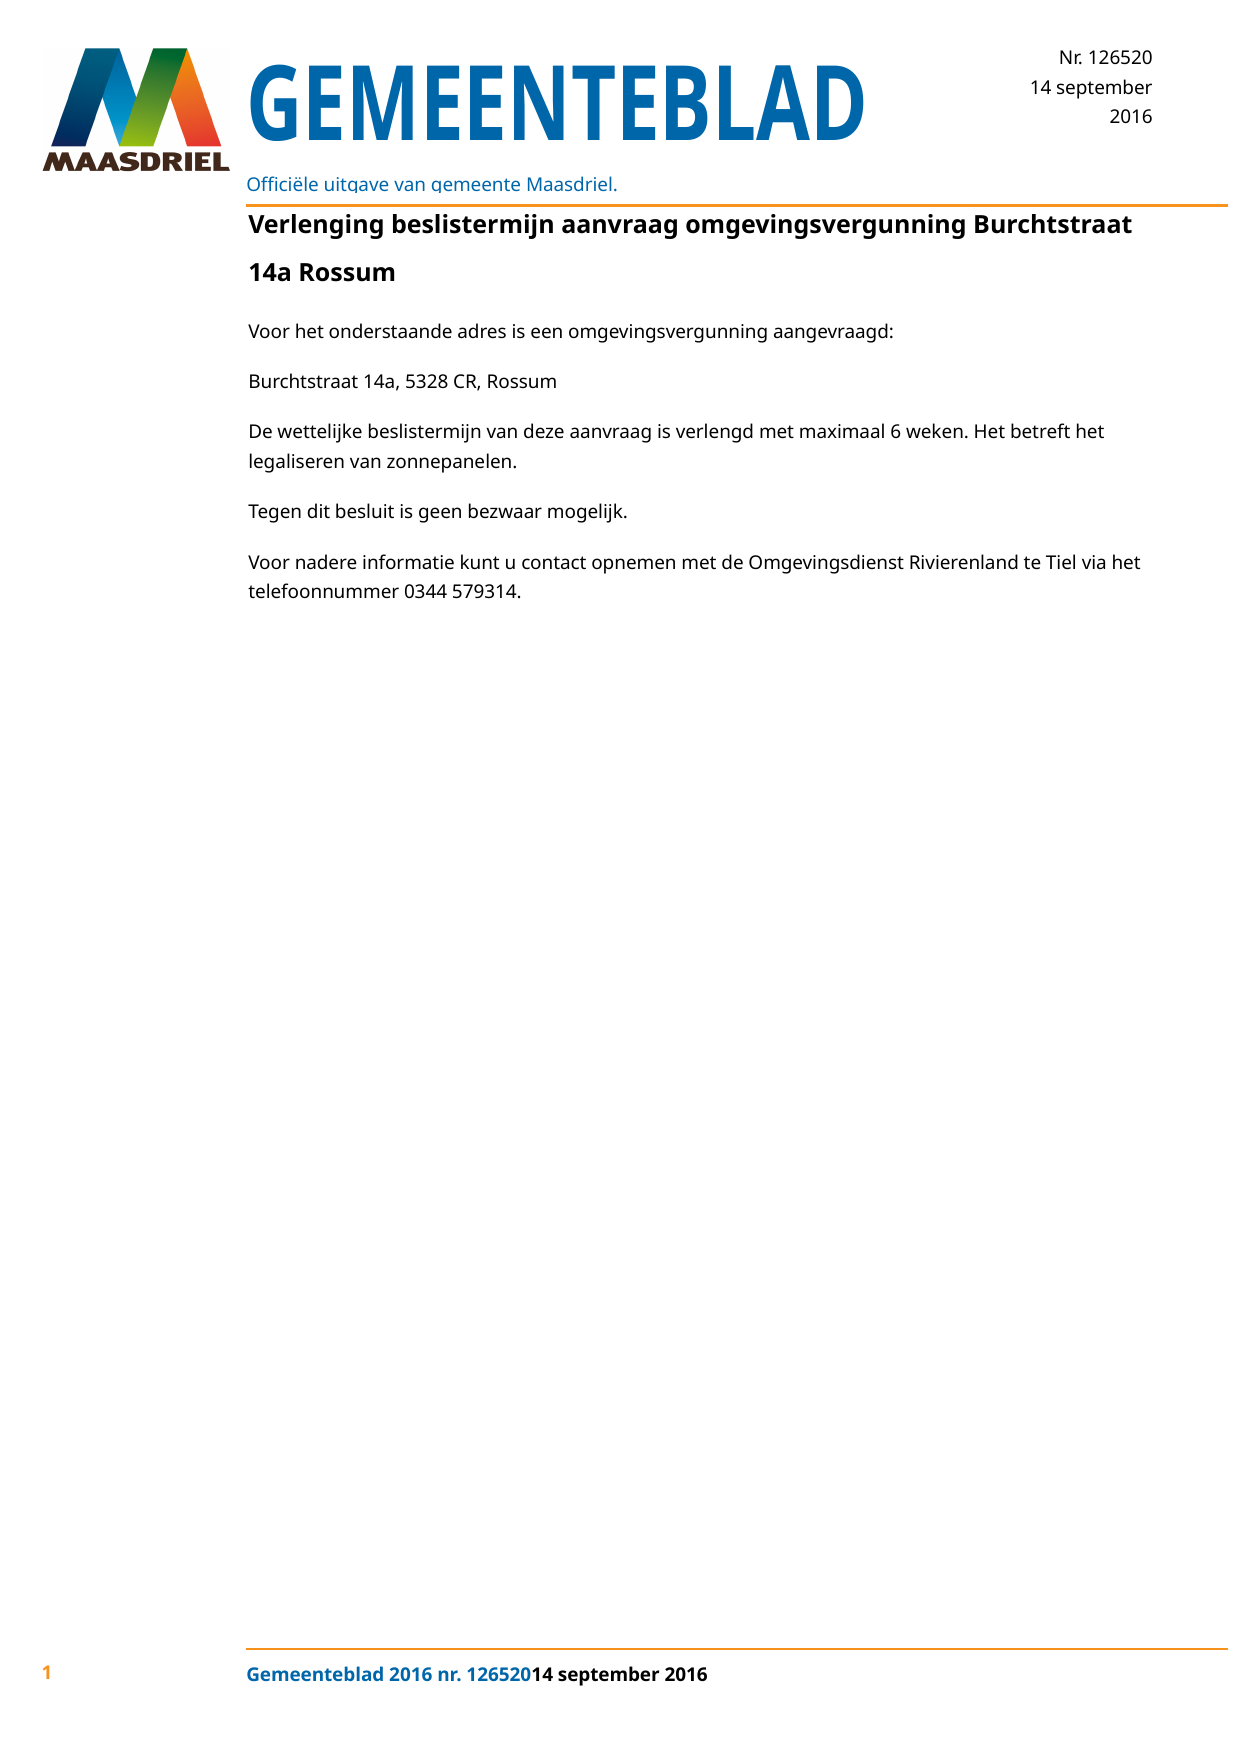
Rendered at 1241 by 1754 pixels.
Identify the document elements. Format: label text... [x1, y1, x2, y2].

text Verlenging beslistermijn aanvraag omgevingsvergunning Burchtstraat 14a Rossum [248, 207, 1152, 288]
text Burchtstraat 14a, 5328 CR, Rossum [248, 368, 1152, 394]
text Voor nadere informatie kunt u contact opnemen met de Omgevingsdienst Rivierenland te Tiel via het telefoonnummer 0344 579314. [248, 549, 1152, 604]
picture [41, 47, 231, 172]
text Tegen dit besluit is geen bezwaar mogelijk. [248, 499, 1152, 524]
text De wettelijke beslistermijn van deze aanvraag is verlengd met maximaal 6 weken. Het betreft het legaliseren van zonnepanelen. [248, 419, 1152, 474]
text Voor het onderstaande adres is een omgevingsvergunning aangevraagd: [248, 318, 1152, 344]
